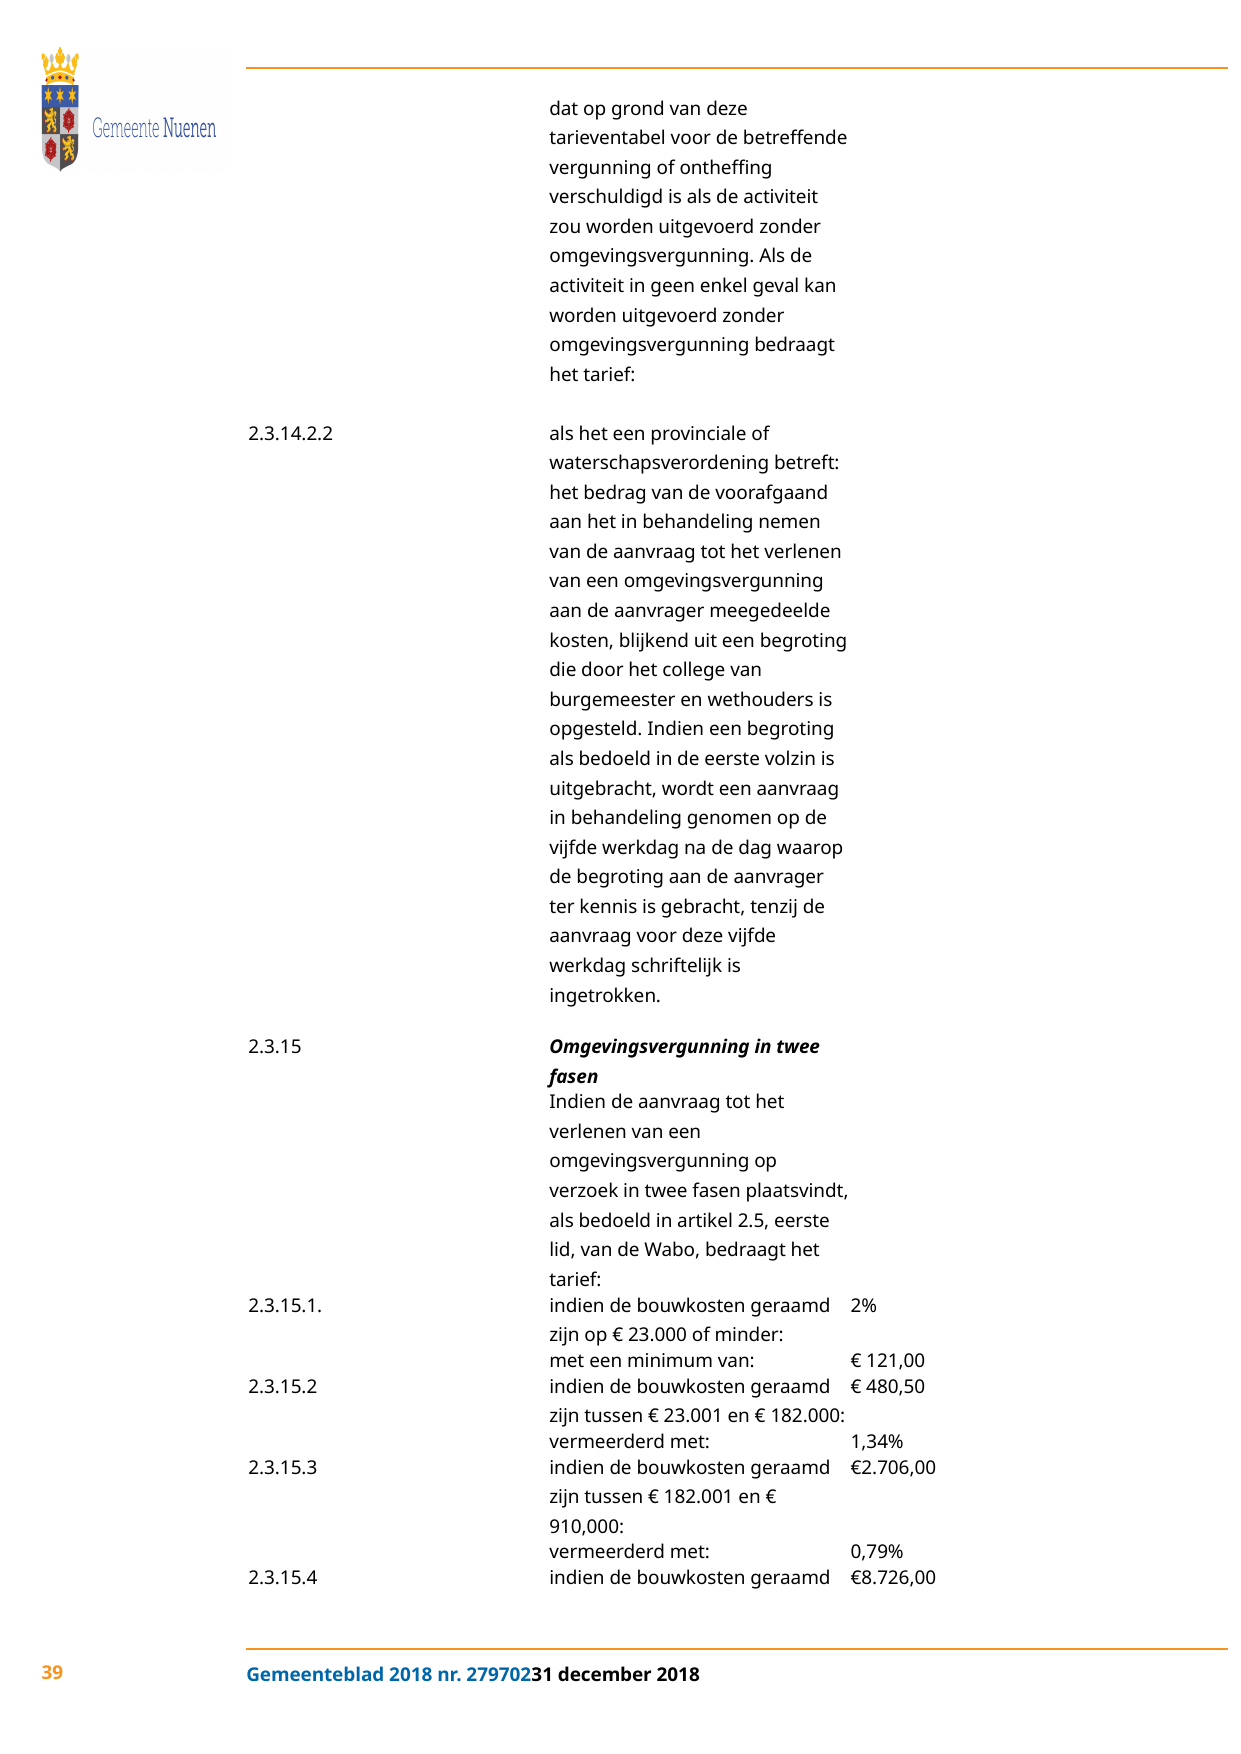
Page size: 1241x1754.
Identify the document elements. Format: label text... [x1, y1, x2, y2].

table_cell [248, 1089, 549, 1292]
table_cell [248, 1347, 549, 1373]
table_cell € 480,50 [850, 1373, 1152, 1428]
table_cell [549, 1008, 850, 1033]
table_cell [248, 95, 549, 387]
table_cell [850, 1089, 1152, 1292]
picture [41, 47, 231, 172]
table_cell 2.3.15.1. [248, 1292, 549, 1347]
table_cell indien de bouwkosten geraamd [549, 1565, 850, 1590]
table_cell 2% [850, 1292, 1152, 1347]
table_cell vermeerderd met: [549, 1539, 850, 1564]
table_cell indien de bouwkosten geraamd zijn tussen € 182.001 en € 910,000: [549, 1454, 850, 1539]
table_header 2.3.14.2.2 [248, 420, 549, 1007]
table_cell dat op grond van deze tarieventabel voor de betreffende vergunning of ontheffing verschuldigd is als de activiteit zou worden uitgevoerd zonder omgevingsvergunning. Als de activiteit in geen enkel geval kan worden uitgevoerd zonder omgevingsvergunning bedraagt het tarief: [549, 95, 850, 387]
table_cell 2.3.15 [248, 1033, 549, 1088]
table_cell [248, 1008, 549, 1033]
table_cell 2.3.15.4 [248, 1565, 549, 1590]
table_cell met een minimum van: [549, 1347, 850, 1373]
table_header als het een provinciale of waterschapsverordening betreft: het bedrag van de voorafgaand aan het in behandeling nemen van de aanvraag tot het verlenen van een omgevingsvergunning aan de aanvrager meegedeelde kosten, blijkend uit een begroting die door het college van burgemeester en wethouders is opgesteld. Indien een begroting als bedoeld in de eerste volzin is uitgebracht, wordt een aanvraag in behandeling genomen op de vijfde werkdag na de dag waarop de begroting aan de aanvrager ter kennis is gebracht, tenzij de aanvraag voor deze vijfde werkdag schriftelijk is ingetrokken. [549, 420, 850, 1007]
table_header [850, 420, 1152, 1007]
table_cell Omgevingsvergunning in twee fasen [549, 1033, 850, 1088]
table_cell [248, 1428, 549, 1454]
table_cell vermeerderd met: [549, 1428, 850, 1454]
table_cell 2.3.15.3 [248, 1454, 549, 1539]
table_cell € 121,00 [850, 1347, 1152, 1373]
table_cell [850, 1008, 1152, 1033]
table_cell [850, 95, 1152, 387]
table_cell indien de bouwkosten geraamd zijn tussen € 23.001 en € 182.000: [549, 1373, 850, 1428]
table_cell indien de bouwkosten geraamd zijn op € 23.000 of minder: [549, 1292, 850, 1347]
table_cell €8.726,00 [850, 1565, 1152, 1590]
table_cell 2.3.15.2 [248, 1373, 549, 1428]
table_cell €2.706,00 [850, 1454, 1152, 1539]
table_cell [850, 1033, 1152, 1088]
table_cell [248, 1539, 549, 1564]
table_cell 1,34% [850, 1428, 1152, 1454]
table_cell Indien de aanvraag tot het verlenen van een omgevingsvergunning op verzoek in twee fasen plaatsvindt, als bedoeld in artikel 2.5, eerste lid, van de Wabo, bedraagt het tarief: [549, 1089, 850, 1292]
table_cell 0,79% [850, 1539, 1152, 1564]
